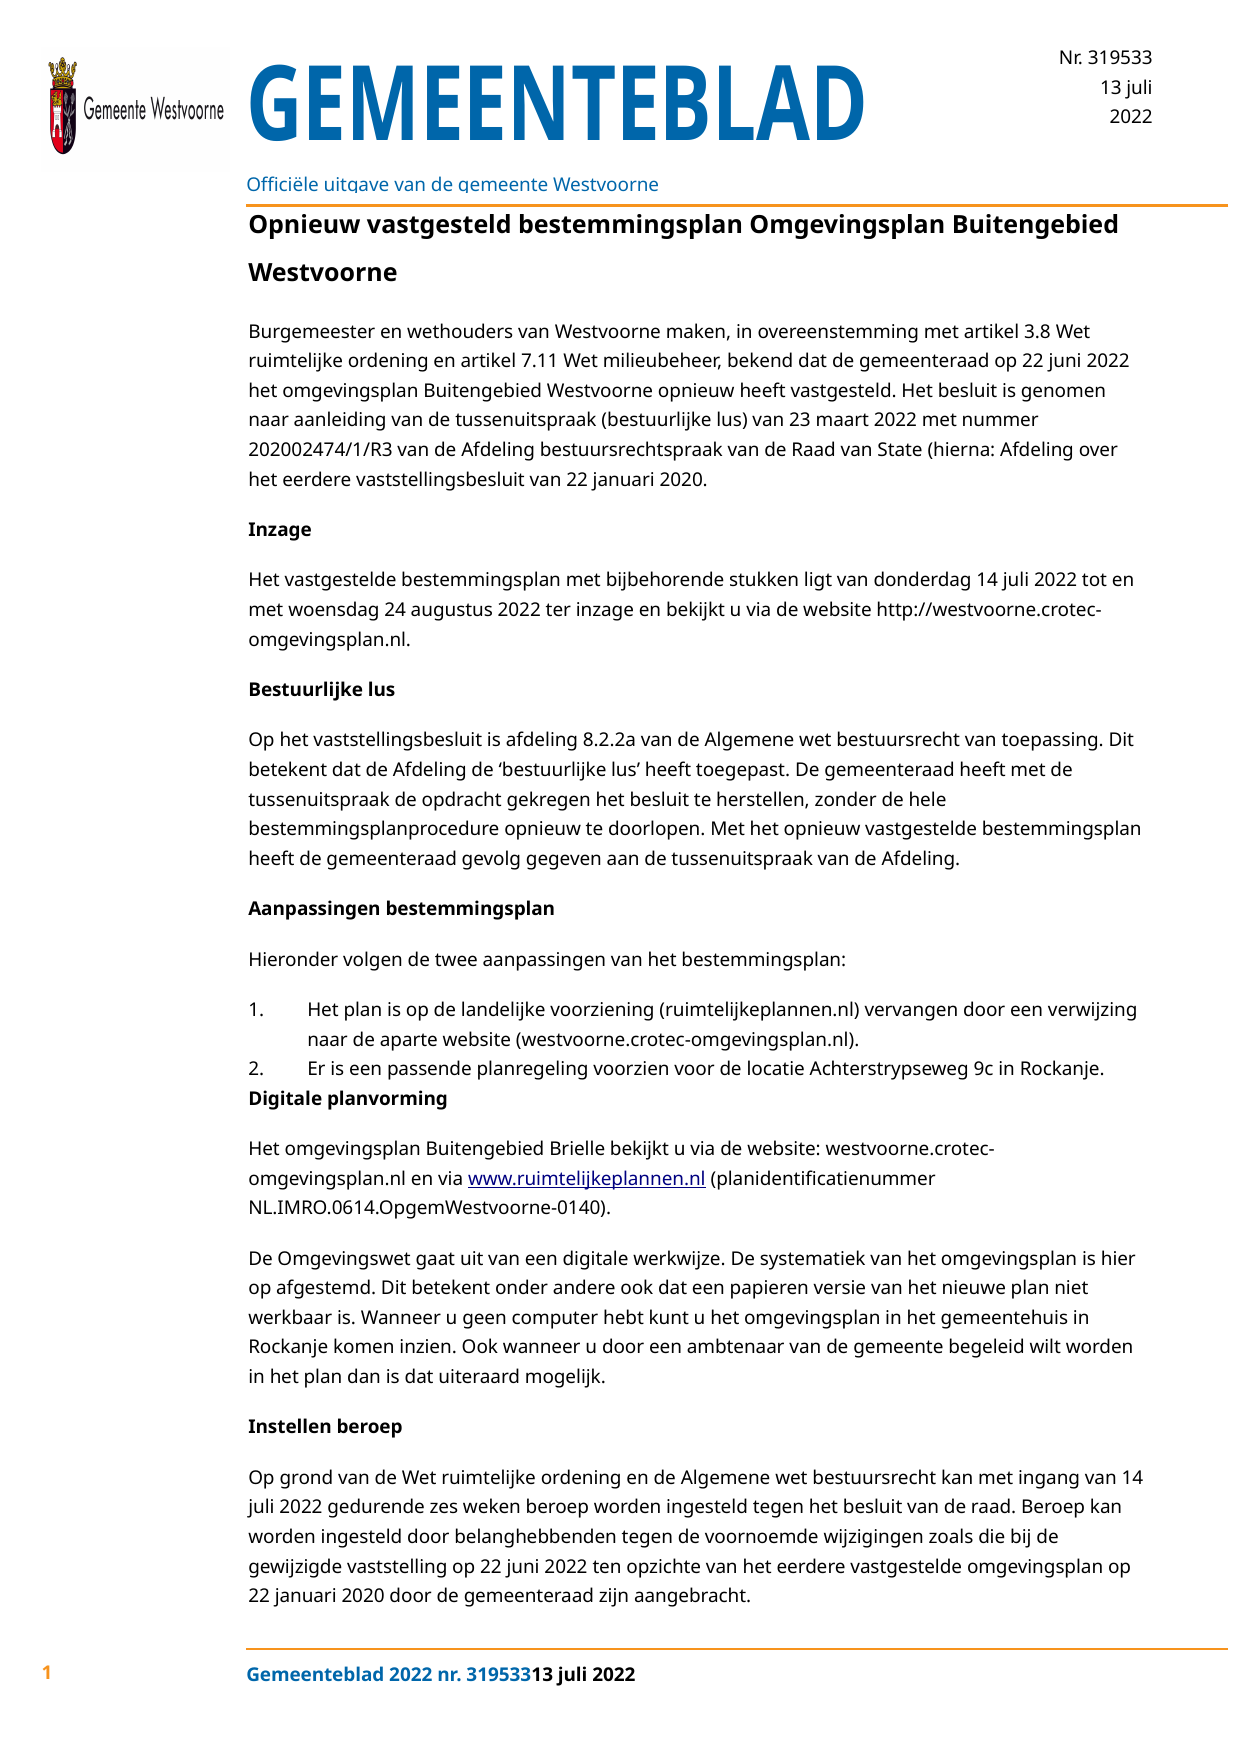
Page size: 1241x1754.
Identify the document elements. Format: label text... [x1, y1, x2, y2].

text Inzage [248, 516, 1152, 542]
list Het plan is op de landelijke voorziening (ruimtelijkeplannen.nl) vervangen door een verwijzing naar de aparte website (westvoorne.crotec-omgevingsplan.nl). [248, 996, 1152, 1052]
text Hieronder volgen de twee aanpassingen van het bestemmingsplan: [248, 946, 1152, 972]
text Instellen beroep [248, 1414, 1152, 1439]
text De Omgevingswet gaat uit van een digitale werkwijze. De systematiek van het omgevingsplan is hier op afgestemd. Dit betekent onder andere ook dat een papieren versie van het nieuwe plan niet werkbaar is. Wanneer u geen computer hebt kunt u het omgevingsplan in het gemeentehuis in Rockanje komen inzien. Ook wanneer u door een ambtenaar van de gemeente begeleid wilt worden in het plan dan is dat uiteraard mogelijk. [248, 1245, 1152, 1389]
picture [41, 47, 231, 172]
text Het vastgestelde bestemmingsplan met bijbehorende stukken ligt van donderdag 14 juli 2022 tot en met woensdag 24 augustus 2022 ter inzage en bekijkt u via de website http://westvoorne.crotec-omgevingsplan.nl. [248, 567, 1152, 652]
text Burgemeester en wethouders van Westvoorne maken, in overeenstemming met artikel 3.8 Wet ruimtelijke ordening en artikel 7.11 Wet milieubeheer, bekend dat de gemeenteraad op 22 juni 2022 het omgevingsplan Buitengebied Westvoorne opnieuw heeft vastgesteld. Het besluit is genomen naar aanleiding van de tussenuitspraak (bestuurlijke lus) van 23 maart 2022 met nummer 202002474/1/R3 van de Afdeling bestuursrechtspraak van de Raad van State (hierna: Afdeling over het eerdere vaststellingsbesluit van 22 januari 2020. [248, 318, 1152, 492]
text Het omgevingsplan Buitengebied Brielle bekijkt u via de website: westvoorne.crotec-omgevingsplan.nl en via www.ruimtelijkeplannen.nl (planidentificatienummer NL.IMRO.0614.OpgemWestvoorne-0140). [248, 1135, 1152, 1220]
text Bestuurlijke lus [248, 676, 1152, 702]
text Digitale planvorming [248, 1085, 1152, 1111]
text Op het vaststellingsbesluit is afdeling 8.2.2a van de Algemene wet bestuursrecht van toepassing. Dit betekent dat de Afdeling de ‘bestuurlijke lus’ heeft toegepast. De gemeenteraad heeft met de tussenuitspraak de opdracht gekregen het besluit te herstellen, zonder de hele bestemmingsplanprocedure opnieuw te doorlopen. Met het opnieuw vastgestelde bestemmingsplan heeft de gemeenteraad gevolg gegeven aan de tussenuitspraak van de Afdeling. [248, 727, 1152, 871]
list Er is een passende planregeling voorzien voor de locatie Achterstrypseweg 9c in Rockanje. [248, 1055, 1152, 1081]
text Aanpassingen bestemmingsplan [248, 895, 1152, 921]
text Op grond van de Wet ruimtelijke ordening en de Algemene wet bestuursrecht kan met ingang van 14 juli 2022 gedurende zes weken beroep worden ingesteld tegen het besluit van de raad. Beroep kan worden ingesteld door belanghebbenden tegen de voornoemde wijzigingen zoals die bij de gewijzigde vaststelling op 22 juni 2022 ten opzichte van het eerdere vastgestelde omgevingsplan op 22 januari 2020 door de gemeenteraad zijn aangebracht. [248, 1464, 1152, 1608]
text Opnieuw vastgesteld bestemmingsplan Omgevingsplan Buitengebied Westvoorne [248, 207, 1152, 288]
